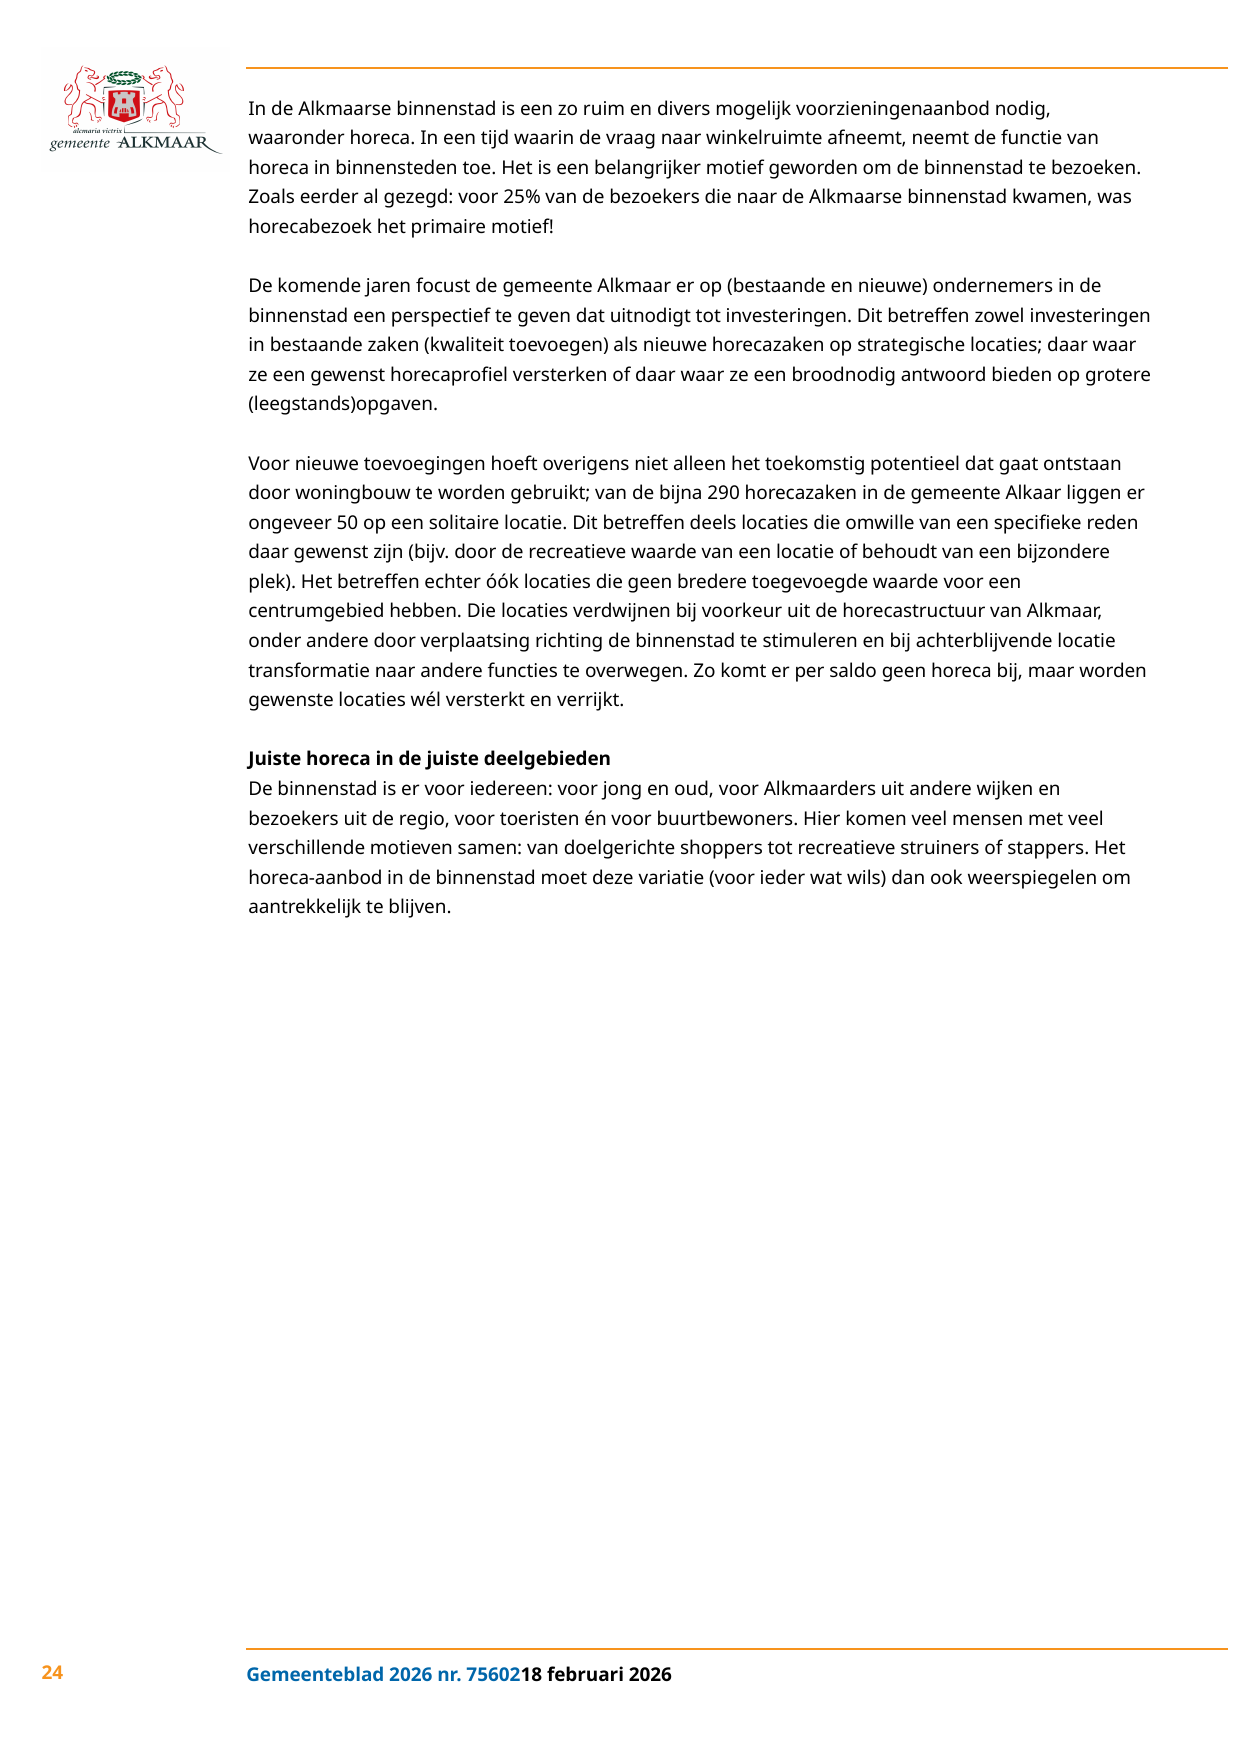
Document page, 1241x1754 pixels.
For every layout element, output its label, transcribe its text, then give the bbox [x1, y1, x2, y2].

picture [41, 47, 231, 172]
text Juiste horeca in de juiste deelgebieden [248, 746, 1152, 771]
text In de Alkmaarse binnenstad is een zo ruim en divers mogelijk voorzieningenaanbod nodig, waaronder horeca. In een tijd waarin de vraag naar winkelruimte afneemt, neemt de functie van horeca in binnensteden toe. Het is een belangrijker motief geworden om de binnenstad te bezoeken. Zoals eerder al gezegd: voor 25% van de bezoekers die naar de Alkmaarse binnenstad kwamen, was horecabezoek het primaire motief! [248, 95, 1152, 239]
text De binnenstad is er voor iedereen: voor jong en oud, voor Alkmaarders uit andere wijken en bezoekers uit de regio, voor toeristen én voor buurtbewoners. Hier komen veel mensen met veel verschillende motieven samen: van doelgerichte shoppers tot recreatieve struiners of stappers. Het horeca-aanbod in de binnenstad moet deze variatie (voor ieder wat wils) dan ook weerspiegelen om aantrekkelijk te blijven. [248, 775, 1152, 919]
text De komende jaren focust de gemeente Alkmaar er op (bestaande en nieuwe) ondernemers in de binnenstad een perspectief te geven dat uitnodigt tot investeringen. Dit betreffen zowel investeringen in bestaande zaken (kwaliteit toevoegen) als nieuwe horecazaken op strategische locaties; daar waar ze een gewenst horecaprofiel versterken of daar waar ze een broodnodig antwoord bieden op grotere (leegstands)opgaven. [248, 272, 1152, 416]
text Voor nieuwe toevoegingen hoeft overigens niet alleen het toekomstig potentieel dat gaat ontstaan door woningbouw te worden gebruikt; van de bijna 290 horecazaken in de gemeente Alkaar liggen er ongeveer 50 op een solitaire locatie. Dit betreffen deels locaties die omwille van een specifieke reden daar gewenst zijn (bijv. door de recreatieve waarde van een locatie of behoudt van een bijzondere plek). Het betreffen echter óók locaties die geen bredere toegevoegde waarde voor een centrumgebied hebben. Die locaties verdwijnen bij voorkeur uit de horecastructuur van Alkmaar, onder andere door verplaatsing richting de binnenstad te stimuleren en bij achterblijvende locatie transformatie naar andere functies te overwegen. Zo komt er per saldo geen horeca bij, maar worden gewenste locaties wél versterkt en verrijkt. [248, 450, 1152, 712]
